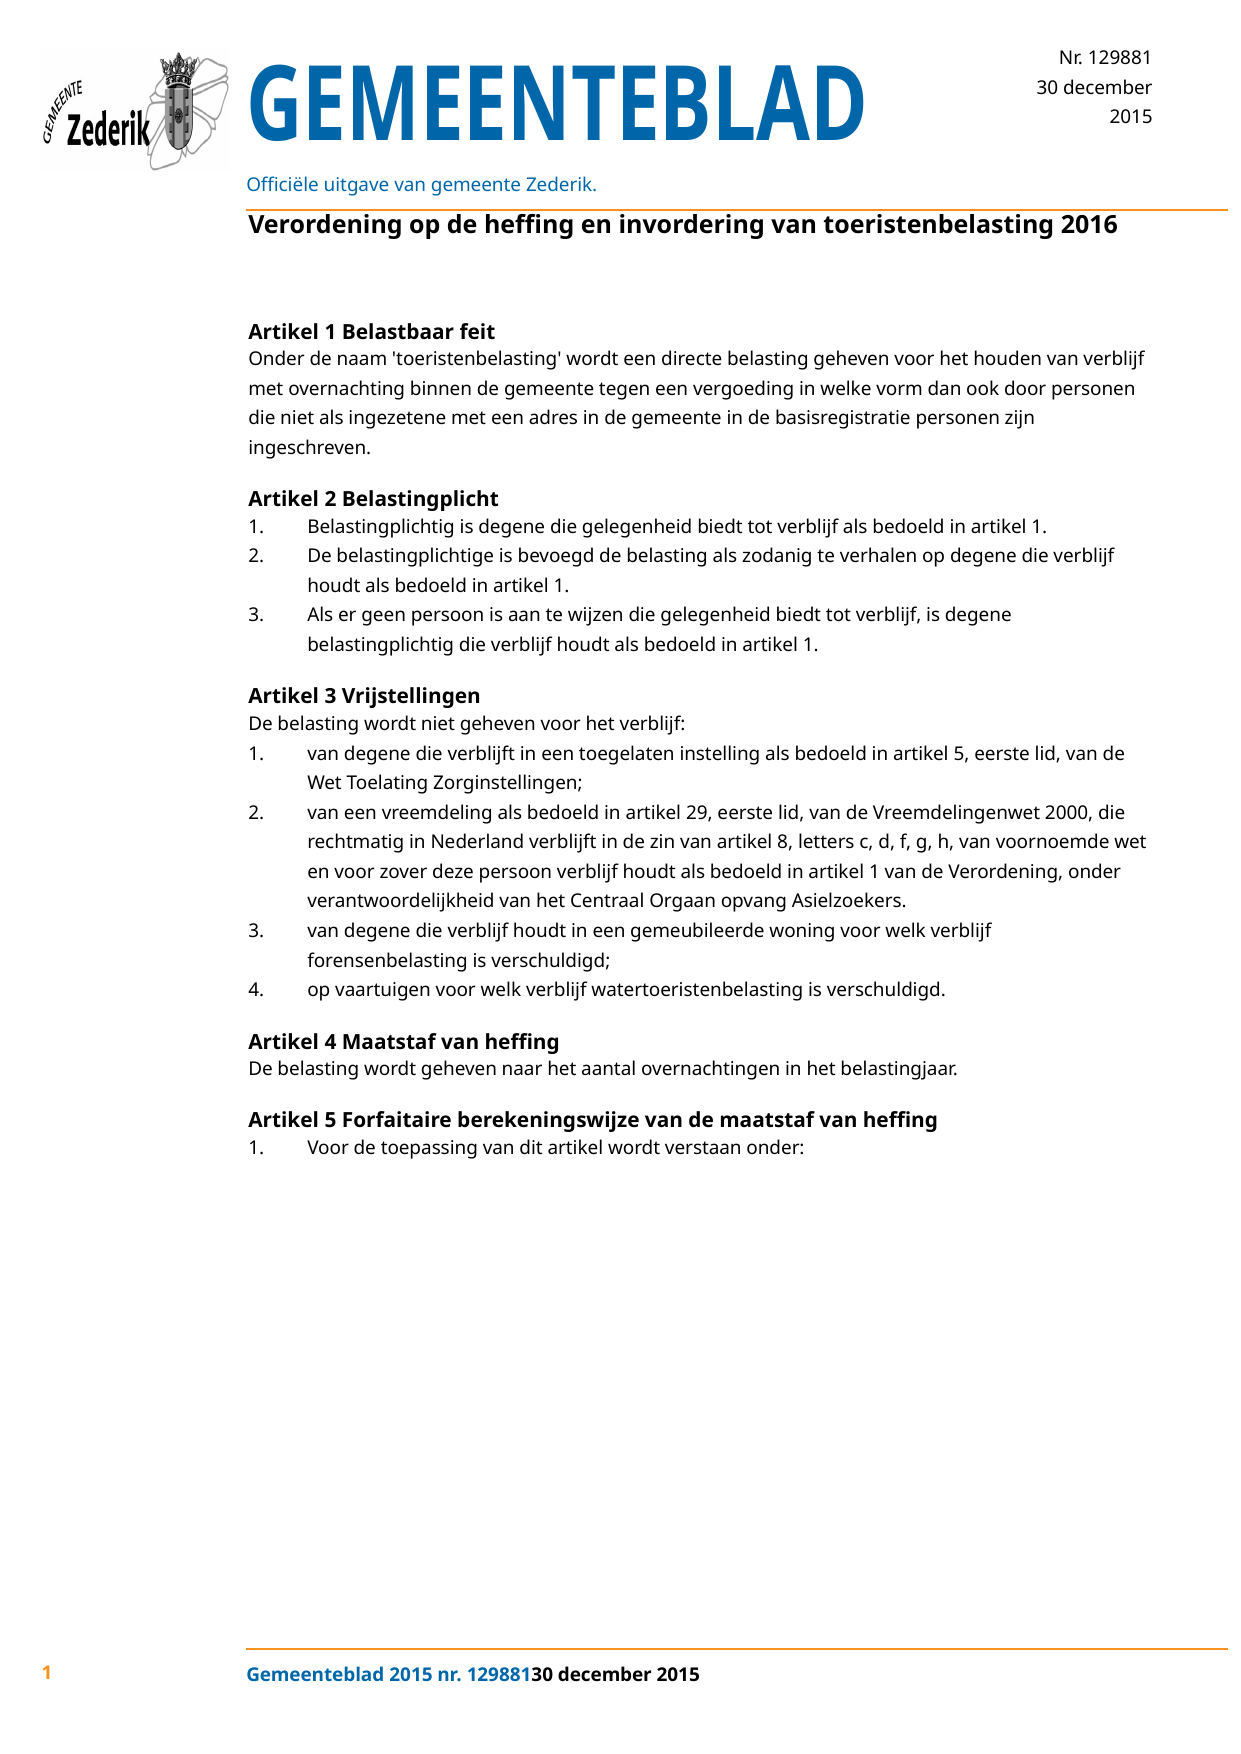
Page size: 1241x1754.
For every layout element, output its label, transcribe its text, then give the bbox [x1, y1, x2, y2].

text Artikel 4 Maatstaf van heffing [248, 1027, 1152, 1055]
text Artikel 2 Belastingplicht [248, 484, 1152, 513]
list op vaartuigen voor welk verblijf watertoeristenbelasting is verschuldigd. [248, 976, 1152, 1002]
text De belasting wordt geheven naar het aantal overnachtingen in het belastingjaar. [248, 1055, 1152, 1081]
picture [41, 47, 231, 172]
text Artikel 5 Forfaitaire berekeningswijze van de maatstaf van heffing [248, 1106, 1152, 1134]
list van degene die verblijft in een toegelaten instelling als bedoeld in artikel 5, eerste lid, van de Wet Toelating Zorginstellingen; [248, 740, 1152, 795]
text Onder de naam 'toeristenbelasting' wordt een directe belasting geheven voor het houden van verblijf met overnachting binnen de gemeente tegen een vergoeding in welke vorm dan ook door personen die niet als ingezetene met een adres in de gemeente in de basisregistratie personen zijn ingeschreven. [248, 345, 1152, 460]
list De belastingplichtige is bevoegd de belasting als zodanig te verhalen op degene die verblijf houdt als bedoeld in artikel 1. [248, 542, 1152, 598]
list Voor de toepassing van dit artikel wordt verstaan onder: [248, 1134, 1152, 1160]
text De belasting wordt niet geheven voor het verblijf: [248, 710, 1152, 736]
list Als er geen persoon is aan te wijzen die gelegenheid biedt tot verblijf, is degene belastingplichtig die verblijf houdt als bedoeld in artikel 1. [248, 602, 1152, 657]
text Verordening op de heffing en invordering van toeristenbelasting 2016 [248, 211, 1152, 241]
text Artikel 1 Belastbaar feit [248, 317, 1152, 345]
list van degene die verblijf houdt in een gemeubileerde woning voor welk verblijf forensenbelasting is verschuldigd; [248, 917, 1152, 972]
text Artikel 3 Vrijstellingen [248, 682, 1152, 710]
list van een vreemdeling als bedoeld in artikel 29, eerste lid, van de Vreemdelingenwet 2000, die rechtmatig in Nederland verblijft in de zin van artikel 8, letters c, d, f, g, h, van voornoemde wet en voor zover deze persoon verblijf houdt als bedoeld in artikel 1 van de Verordening, onder verantwoordelijkheid van het Centraal Orgaan opvang Asielzoekers. [248, 799, 1152, 913]
list Belastingplichtig is degene die gelegenheid biedt tot verblijf als bedoeld in artikel 1. [248, 513, 1152, 539]
